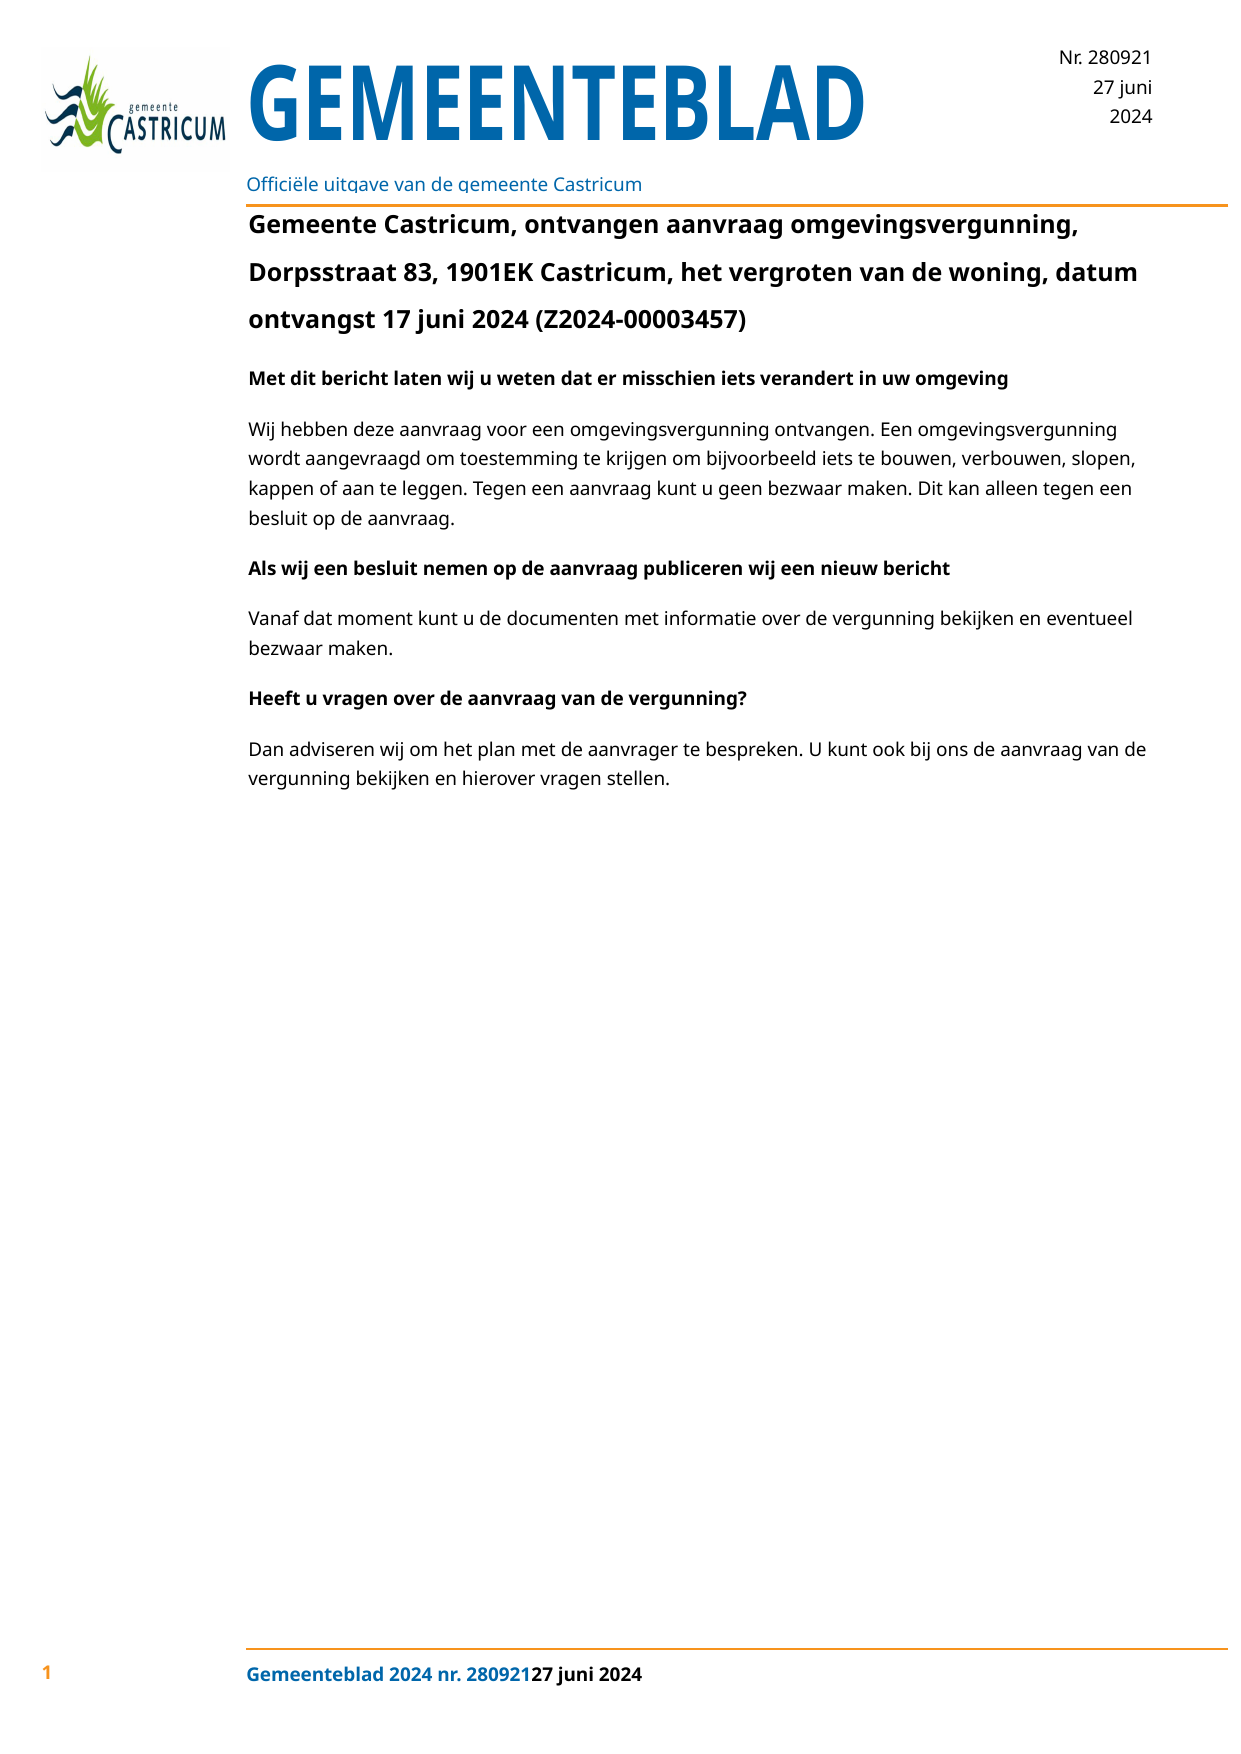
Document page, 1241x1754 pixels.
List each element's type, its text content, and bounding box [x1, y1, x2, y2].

text Gemeente Castricum, ontvangen aanvraag omgevingsvergunning, Dorpsstraat 83, 1901EK Castricum, het vergroten van de woning, datum ontvangst 17 juni 2024 (Z2024-00003457) [248, 207, 1152, 336]
picture [41, 47, 231, 172]
text Heeft u vragen over de aanvraag van de vergunning? [248, 686, 1152, 711]
text Als wij een besluit nemen op de aanvraag publiceren wij een nieuw bericht [248, 555, 1152, 581]
text Wij hebben deze aanvraag voor een omgevingsvergunning ontvangen. Een omgevingsvergunning wordt aangevraagd om toestemming te krijgen om bijvoorbeeld iets te bouwen, verbouwen, slopen, kappen of aan te leggen. Tegen een aanvraag kunt u geen bezwaar maken. Dit kan alleen tegen een besluit op de aanvraag. [248, 416, 1152, 530]
text Met dit bericht laten wij u weten dat er misschien iets verandert in uw omgeving [248, 366, 1152, 391]
text Vanaf dat moment kunt u de documenten met informatie over de vergunning bekijken en eventueel bezwaar maken. [248, 606, 1152, 661]
text Dan adviseren wij om het plan met de aanvrager te bespreken. U kunt ook bij ons de aanvraag van de vergunning bekijken en hierover vragen stellen. [248, 736, 1152, 791]
